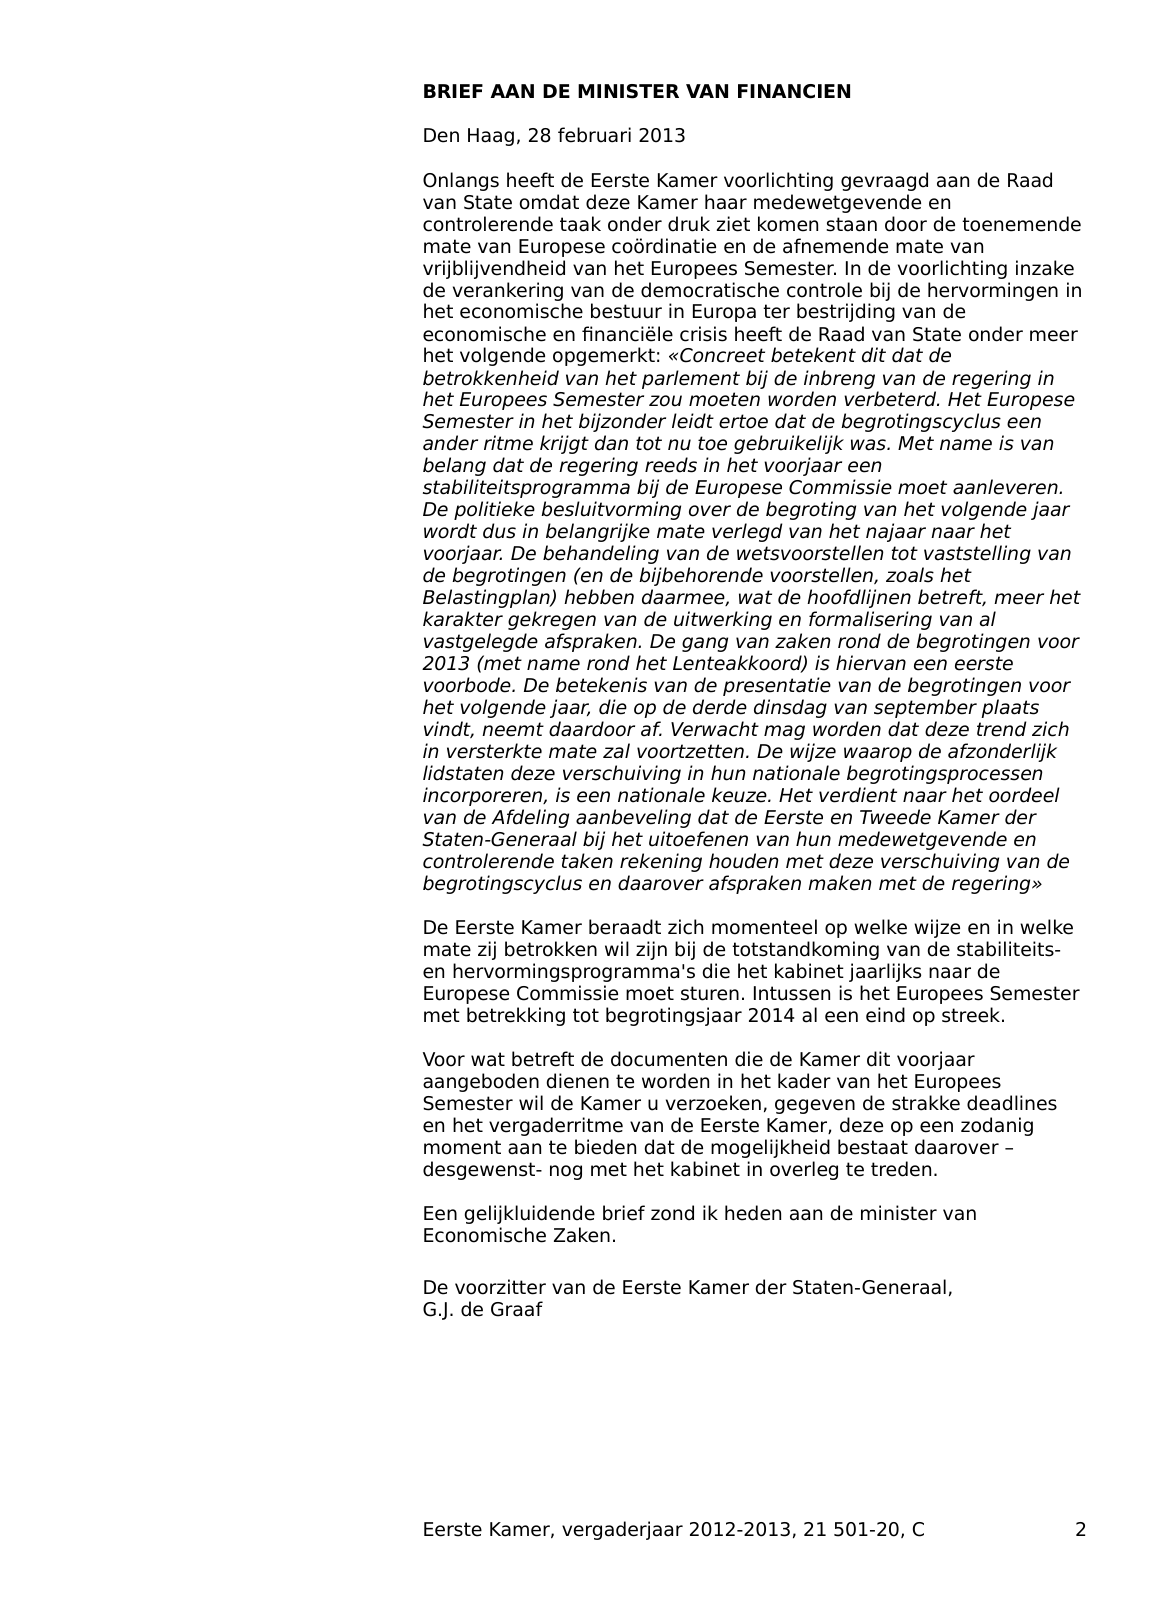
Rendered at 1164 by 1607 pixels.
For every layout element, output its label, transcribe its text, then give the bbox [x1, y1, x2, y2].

subtitle BRIEF AAN DE MINISTER VAN FINANCIEN [422, 81, 1087, 103]
text Een gelijkluidende brief zond ik heden aan de minister van Economische Zaken. [422, 1203, 1087, 1247]
text De voorzitter van de Eerste Kamer der Staten-Generaal, G.J. de Graaf [422, 1277, 1087, 1321]
text Onlangs heeft de Eerste Kamer voorlichting gevraagd aan de Raad van State omdat deze Kamer haar medewetgevende en controlerende taak onder druk ziet komen staan door de toenemende mate van Europese coördinatie en de afnemende mate van vrijblijvendheid van het Europees Semester. In de voorlichting inzake de verankering van de democratische controle bij de hervormingen in het economische bestuur in Europa ter bestrijding van de economische en financiële crisis heeft de Raad van State onder meer het volgende opgemerkt: «Concreet betekent dit dat de betrokkenheid van het parlement bij de inbreng van de regering in het Europees Semester zou moeten worden verbeterd. Het Europese Semester in het bijzonder leidt ertoe dat de begrotingscyclus een ander ritme krijgt dan tot nu toe gebruikelijk was. Met name is van belang dat de regering reeds in het voorjaar een stabiliteitsprogramma bij de Europese Commissie moet aanleveren. De politieke besluitvorming over de begroting van het volgende jaar wordt dus in belangrijke mate verlegd van het najaar naar het voorjaar. De behandeling van de wetsvoorstellen tot vaststelling van de begrotingen (en de bijbehorende voorstellen, zoals het Belastingplan) hebben daarmee, wat de hoofdlijnen betreft, meer het karakter gekregen van de uitwerking en formalisering van al vastgelegde afspraken. De gang van zaken rond de begrotingen voor 2013 (met name rond het Lenteakkoord) is hiervan een eerste voorbode. De betekenis van de presentatie van de begrotingen voor het volgende jaar, die op de derde dinsdag van september plaats vindt, neemt daardoor af. Verwacht mag worden dat deze trend zich in versterkte mate zal voortzetten. De wijze waarop de afzonderlijk lidstaten deze verschuiving in hun nationale begrotingsprocessen incorporeren, is een nationale keuze. Het verdient naar het oordeel van de Afdeling aanbeveling dat de Eerste en Tweede Kamer der Staten-Generaal bij het uitoefenen van hun medewetgevende en controlerende taken rekening houden met deze verschuiving van de begrotingscyclus en daarover afspraken maken met de regering» [422, 169, 1087, 895]
text Voor wat betreft de documenten die de Kamer dit voorjaar aangeboden dienen te worden in het kader van het Europees Semester wil de Kamer u verzoeken, gegeven de strakke deadlines en het vergaderritme van de Eerste Kamer, deze op een zodanig moment aan te bieden dat de mogelijkheid bestaat daarover – desgewenst- nog met het kabinet in overleg te treden. [422, 1049, 1087, 1181]
text Den Haag, 28 februari 2013 [422, 125, 1087, 147]
text De Eerste Kamer beraadt zich momenteel op welke wijze en in welke mate zij betrokken wil zijn bij de totstandkoming van de stabiliteits- en hervormingsprogramma's die het kabinet jaarlijks naar de Europese Commissie moet sturen. Intussen is het Europees Semester met betrekking tot begrotingsjaar 2014 al een eind op streek. [422, 917, 1087, 1027]
